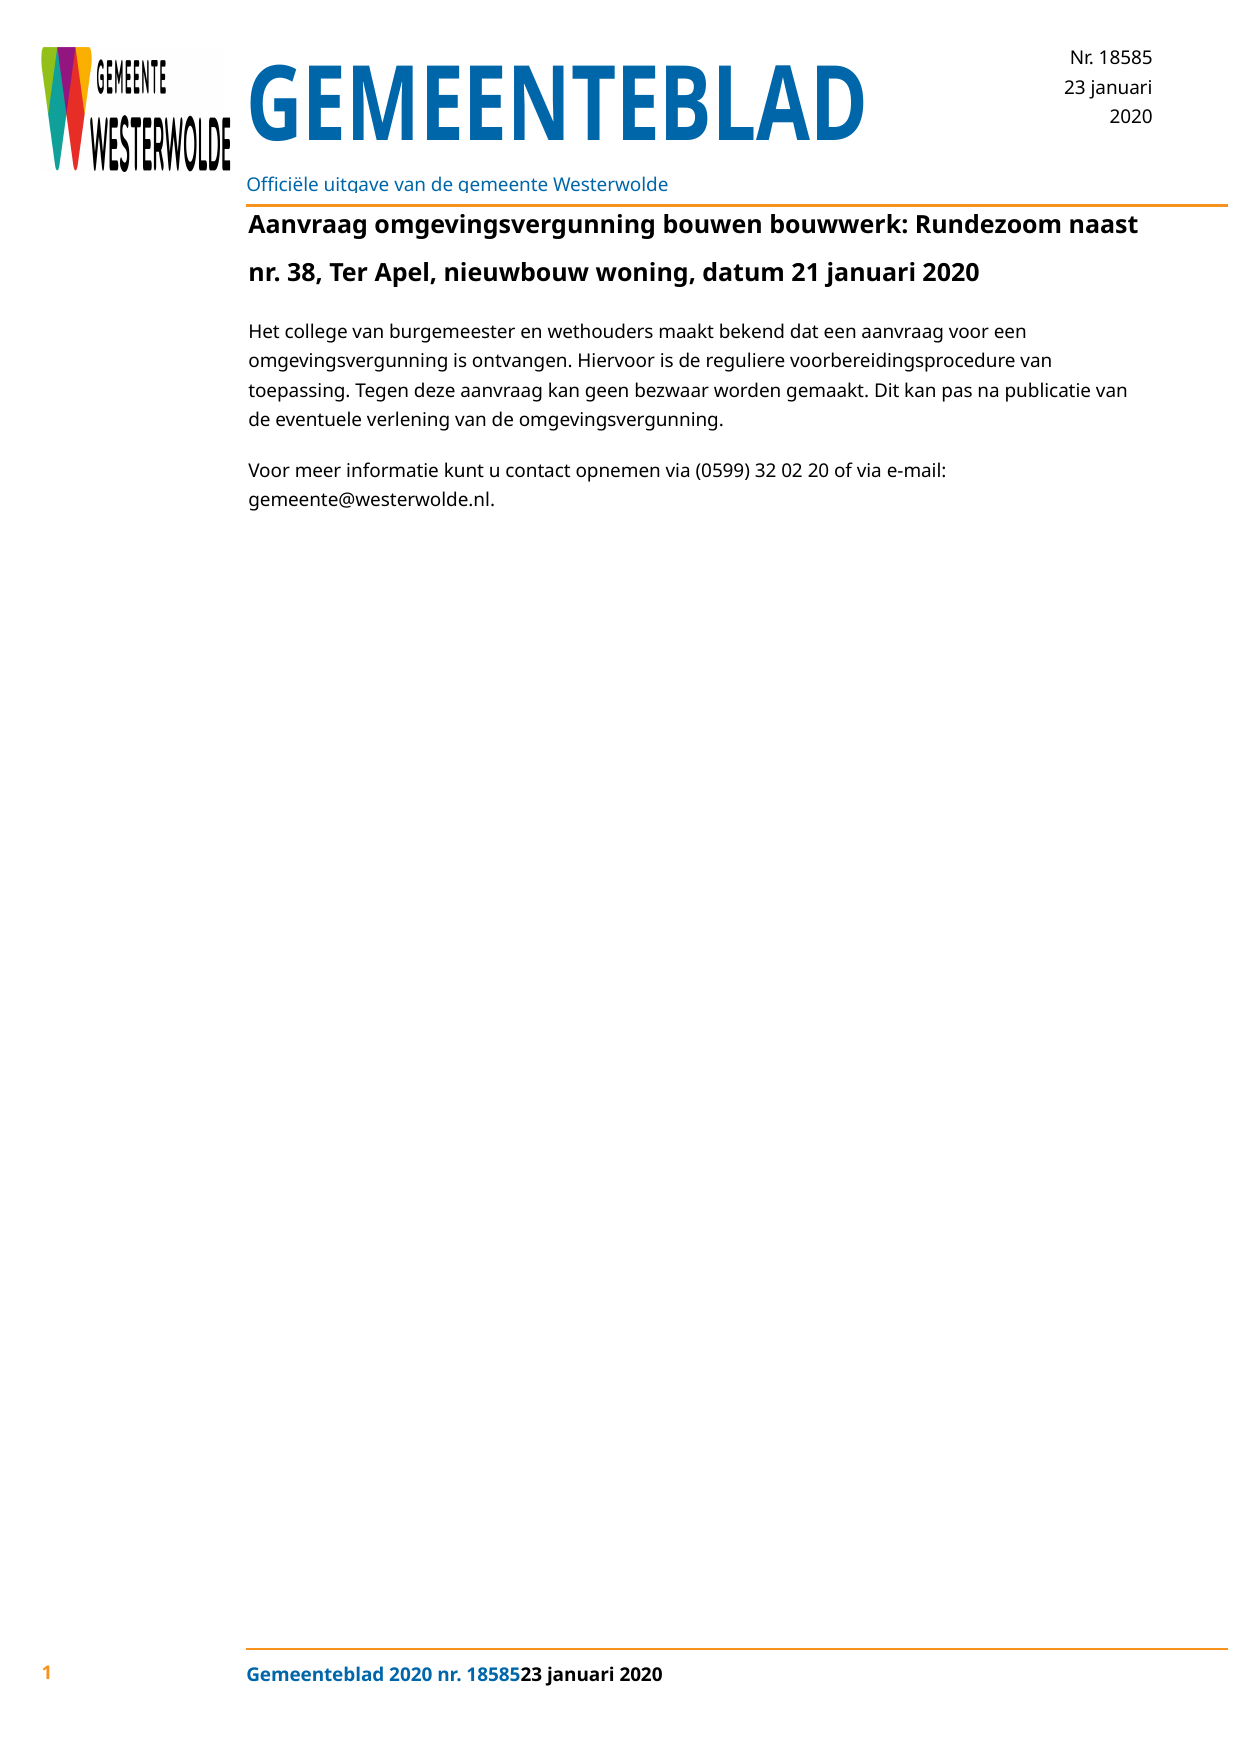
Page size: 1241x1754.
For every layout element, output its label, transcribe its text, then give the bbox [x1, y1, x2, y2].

text Het college van burgemeester en wethouders maakt bekend dat een aanvraag voor een omgevingsvergunning is ontvangen. Hiervoor is de reguliere voorbereidingsprocedure van toepassing. Tegen deze aanvraag kan geen bezwaar worden gemaakt. Dit kan pas na publicatie van de eventuele verlening van de omgevingsvergunning. [248, 318, 1152, 432]
picture [41, 47, 231, 172]
text Aanvraag omgevingsvergunning bouwen bouwwerk: Rundezoom naast nr. 38, Ter Apel, nieuwbouw woning, datum 21 januari 2020 [248, 207, 1152, 288]
text Voor meer informatie kunt u contact opnemen via (0599) 32 02 20 of via e-mail: gemeente@westerwolde.nl. [248, 457, 1152, 512]
